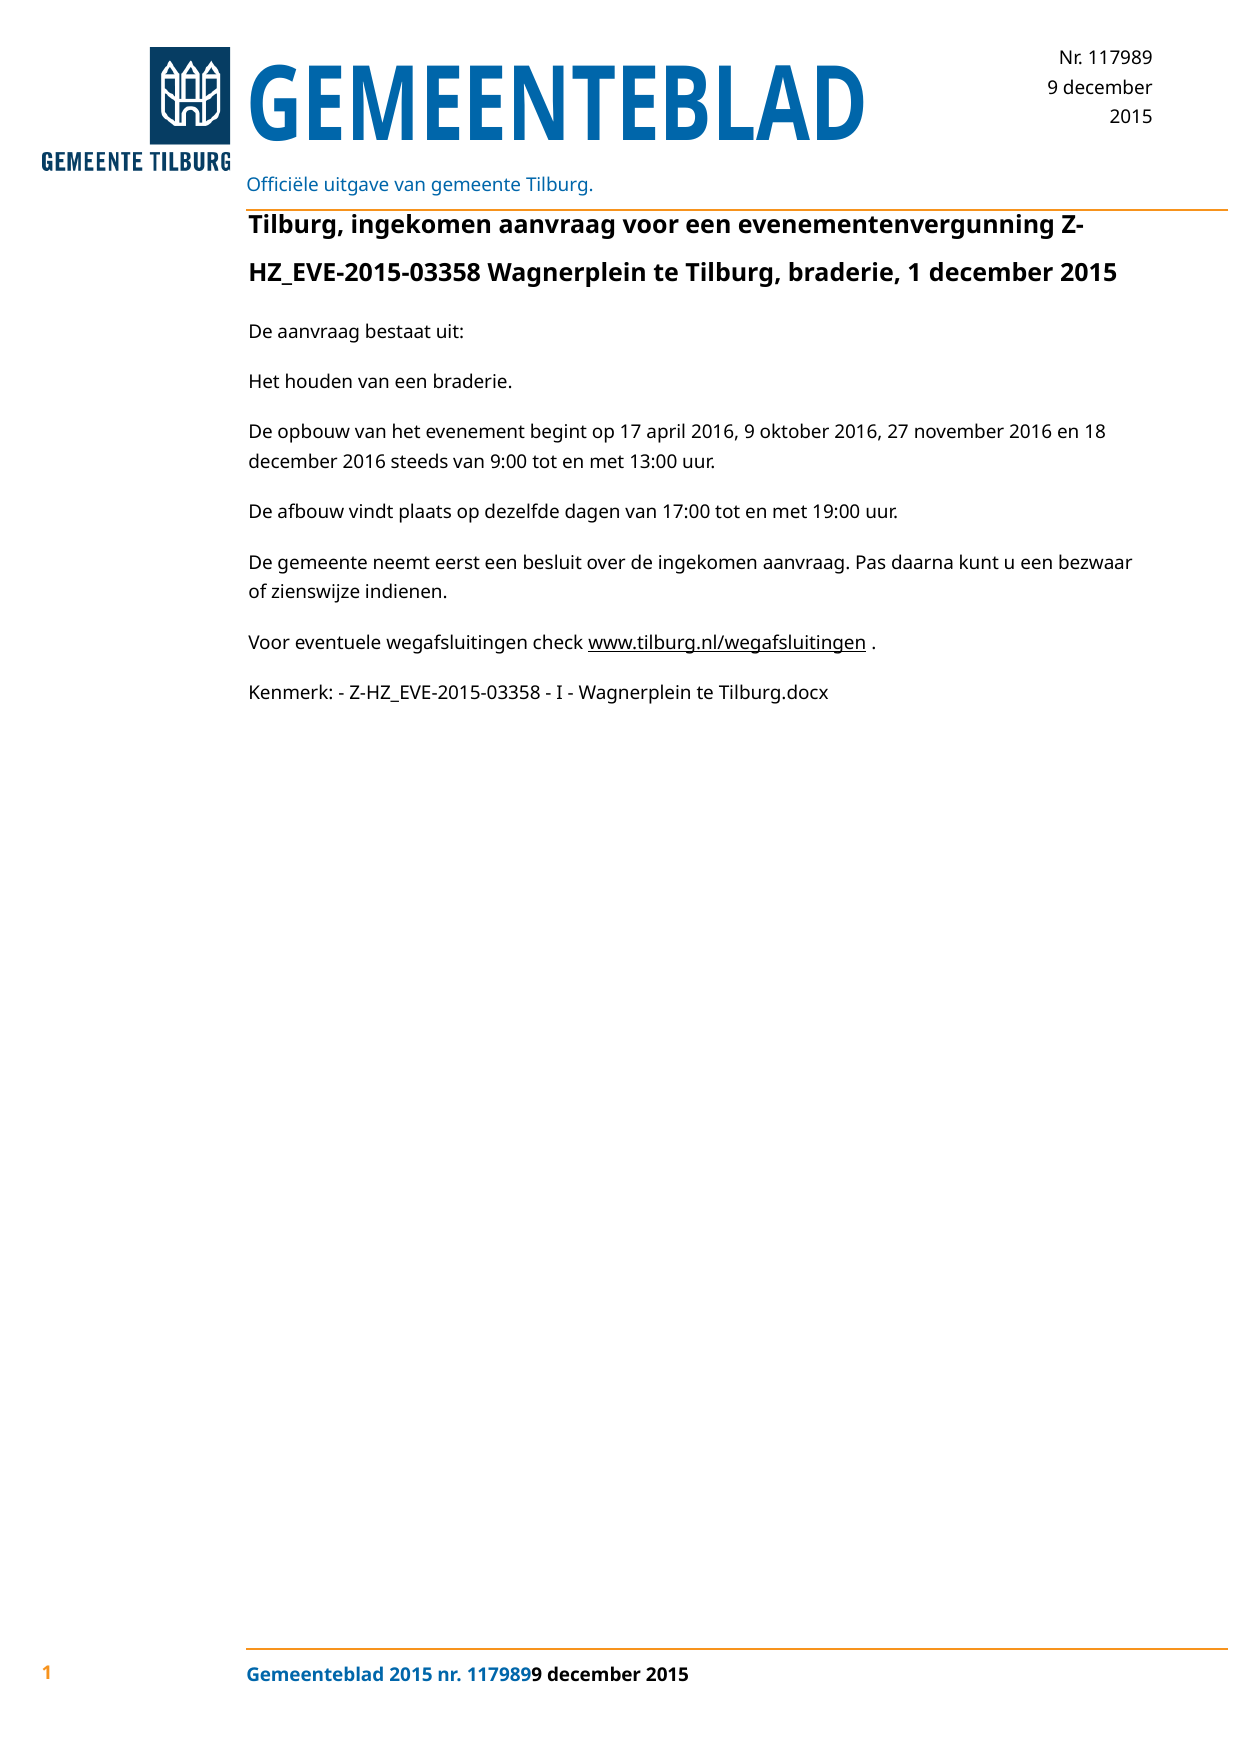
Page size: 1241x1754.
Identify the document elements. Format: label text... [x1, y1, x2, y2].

text De afbouw vindt plaats op dezelfde dagen van 17:00 tot en met 19:00 uur. [248, 499, 1152, 524]
text De gemeente neemt eerst een besluit over de ingekomen aanvraag. Pas daarna kunt u een bezwaar of zienswijze indienen. [248, 549, 1152, 604]
text Voor eventuele wegafsluitingen check www.tilburg.nl/wegafsluitingen . [248, 629, 1152, 655]
text Het houden van een braderie. [248, 368, 1152, 394]
text De opbouw van het evenement begint op 17 april 2016, 9 oktober 2016, 27 november 2016 en 18 december 2016 steeds van 9:00 tot en met 13:00 uur. [248, 419, 1152, 474]
text Tilburg, ingekomen aanvraag voor een evenementenvergunning Z-HZ_EVE-2015-03358 Wagnerplein te Tilburg, braderie, 1 december 2015 [248, 211, 1152, 288]
text Kenmerk: - Z-HZ_EVE-2015-03358 - I - Wagnerplein te Tilburg.docx [248, 679, 1152, 705]
text De aanvraag bestaat uit: [248, 318, 1152, 344]
picture [41, 47, 231, 172]
